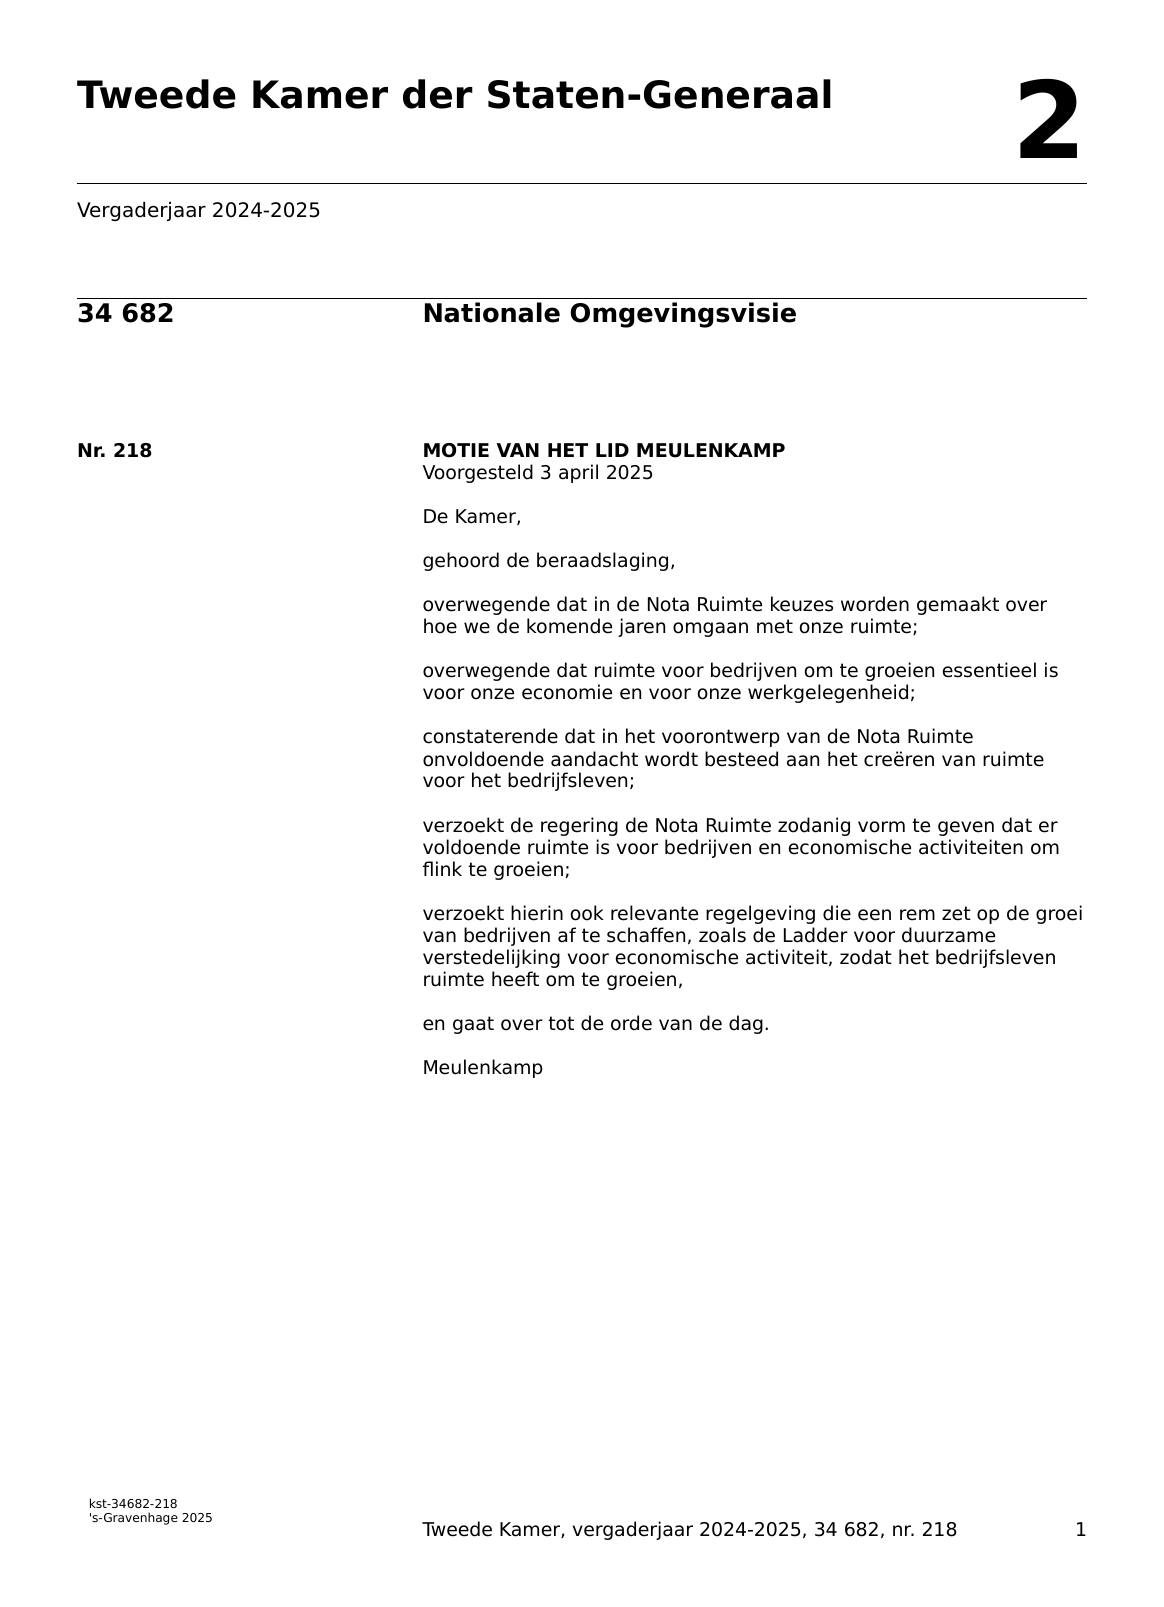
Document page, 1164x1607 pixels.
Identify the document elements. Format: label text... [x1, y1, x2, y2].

table_header Tweede Kamer der Staten-Generaal [77, 59, 886, 183]
text verzoekt de regering de Nota Ruimte zodanig vorm te geven dat er voldoende ruimte is voor bedrijven en economische activiteiten om flink te groeien; [422, 814, 1087, 881]
text gehoord de beraadslaging, [422, 550, 1087, 572]
table_cell Vergaderjaar 2024-2025 [77, 184, 1087, 298]
text verzoekt hierin ook relevante regelgeving die een rem zet op de groei van bedrijven af te schaffen, zoals de Ladder voor duurzame verstedelijking voor economische activiteit, zodat het bedrijfsleven ruimte heeft om te groeien, [422, 903, 1087, 991]
table_header 2 [886, 59, 1087, 183]
subtitle Nr. 218 MOTIE VAN HET LID MEULENKAMP [77, 440, 1087, 462]
text De Kamer, [422, 506, 1087, 528]
text kst-34682-218 [88, 1497, 323, 1511]
text en gaat over tot de orde van de dag. [422, 1013, 1087, 1035]
text constaterende dat in het voorontwerp van de Nota Ruimte onvoldoende aandacht wordt besteed aan het creëren van ruimte voor het bedrijfsleven; [422, 726, 1087, 792]
text 's-Gravenhage 2025 [88, 1511, 323, 1525]
text overwegende dat ruimte voor bedrijven om te groeien essentieel is voor onze economie en voor onze werkgelegenheid; [422, 660, 1087, 704]
text overwegende dat in de Nota Ruimte keuzes worden gemaakt over hoe we de komende jaren omgaan met onze ruimte; [422, 594, 1087, 638]
text Meulenkamp [422, 1057, 1087, 1079]
subtitle 34 682 Nationale Omgevingsvisie [77, 299, 1087, 329]
text Voorgesteld 3 april 2025 [422, 462, 1087, 484]
